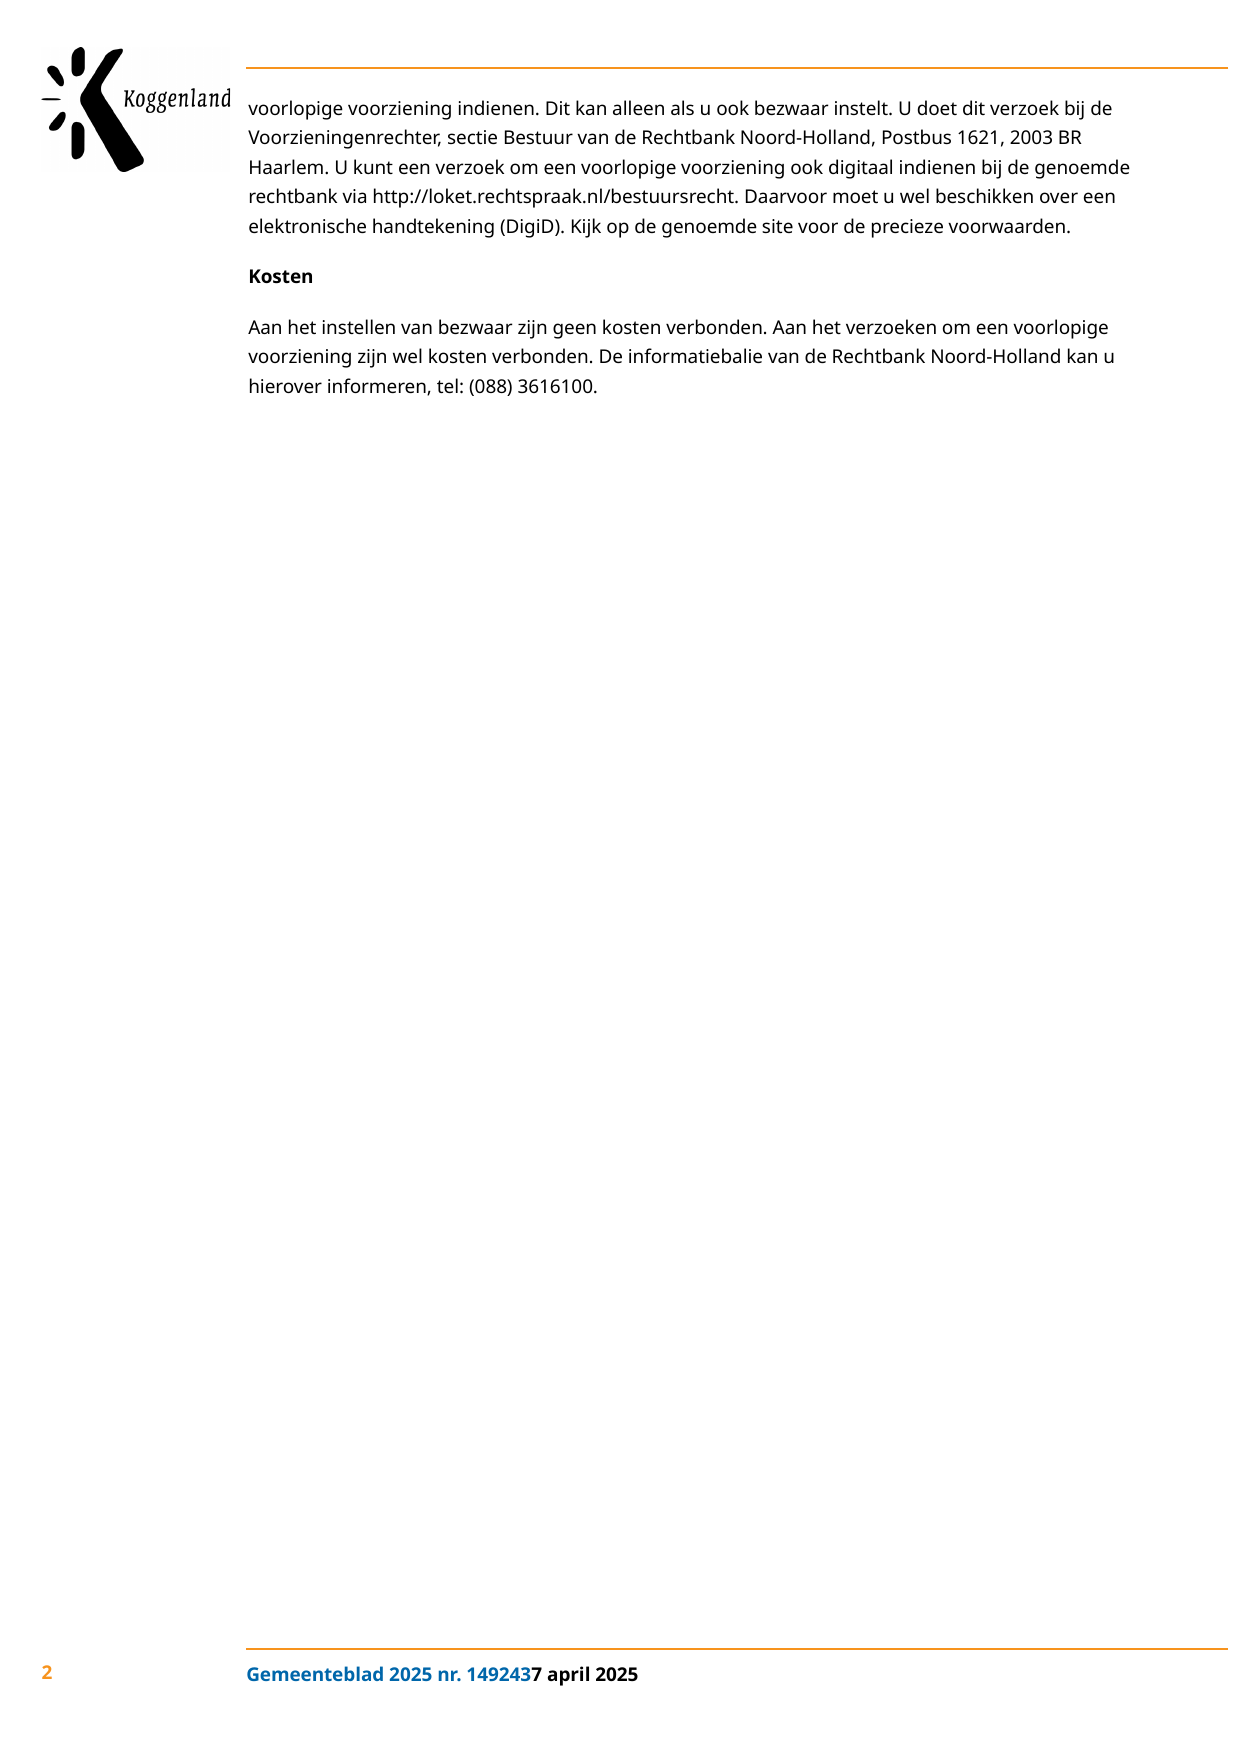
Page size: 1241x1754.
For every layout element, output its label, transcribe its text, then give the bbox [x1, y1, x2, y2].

text Kosten [248, 263, 1152, 289]
text Aan het instellen van bezwaar zijn geen kosten verbonden. Aan het verzoeken om een voorlopige voorziening zijn wel kosten verbonden. De informatiebalie van de Rechtbank Noord-Holland kan u hierover informeren, tel: (088) 3616100. [248, 314, 1152, 399]
picture [41, 47, 231, 172]
text voorlopige voorziening indienen. Dit kan alleen als u ook bezwaar instelt. U doet dit verzoek bij de Voorzieningenrechter, sectie Bestuur van de Rechtbank Noord-Holland, Postbus 1621, 2003 BR Haarlem. U kunt een verzoek om een voorlopige voorziening ook digitaal indienen bij de genoemde rechtbank via http://loket.rechtspraak.nl/bestuursrecht. Daarvoor moet u wel beschikken over een elektronische handtekening (DigiD). Kijk op de genoemde site voor de precieze voorwaarden. [248, 95, 1152, 239]
